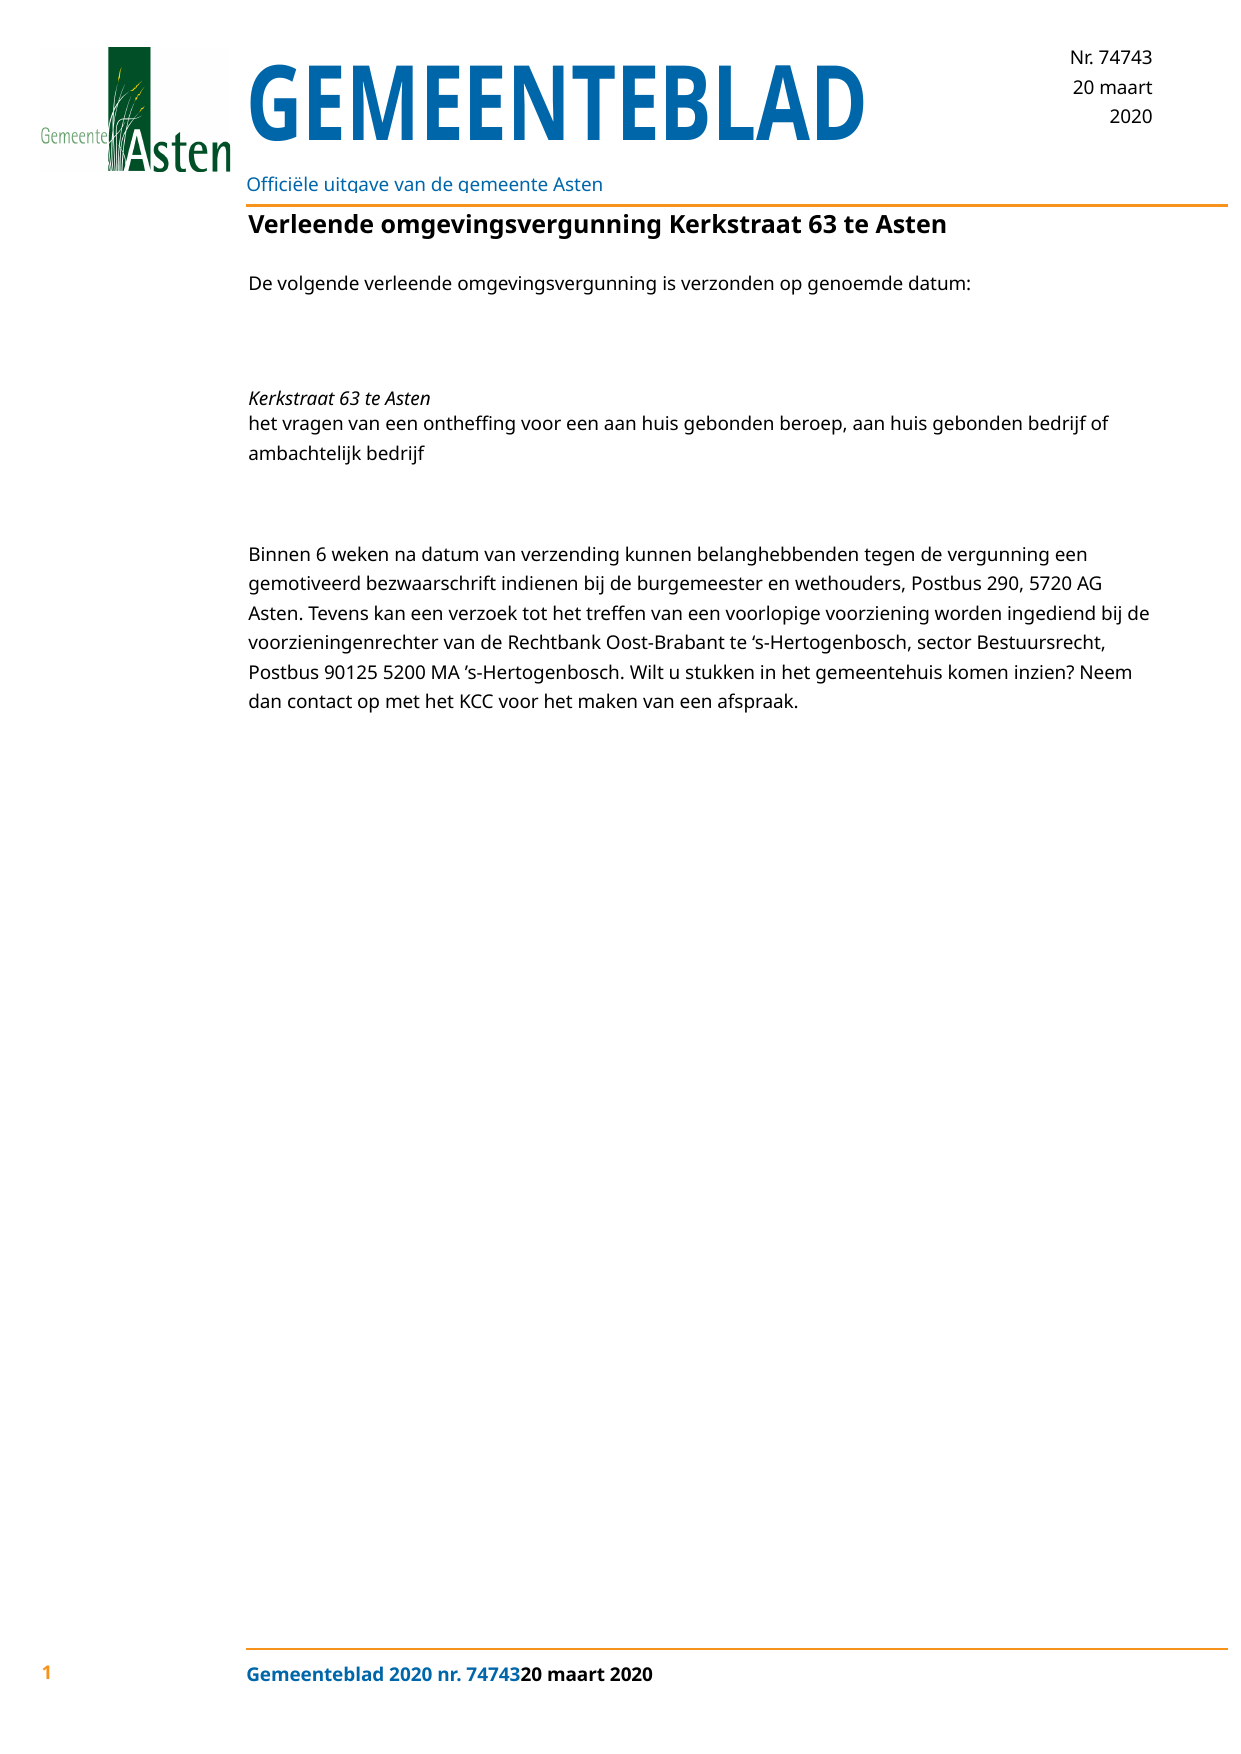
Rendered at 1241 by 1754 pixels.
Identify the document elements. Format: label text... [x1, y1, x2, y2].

text Kerkstraat 63 te Asten [248, 385, 1152, 410]
text De volgende verleende omgevingsvergunning is verzonden op genoemde datum: [248, 270, 1152, 296]
picture [41, 47, 231, 172]
text Verleende omgevingsvergunning Kerkstraat 63 te Asten [248, 207, 1152, 241]
text Binnen 6 weken na datum van verzending kunnen belanghebbenden tegen de vergunning een gemotiveerd bezwaarschrift indienen bij de burgemeester en wethouders, Postbus 290, 5720 AG Asten. Tevens kan een verzoek tot het treffen van een voorlopige voorziening worden ingediend bij de voorzieningenrechter van de Rechtbank Oost-Brabant te ‘s-Hertogenbosch, sector Bestuursrecht, Postbus 90125 5200 MA ’s-Hertogenbosch. Wilt u stukken in het gemeentehuis komen inzien? Neem dan contact op met het KCC voor het maken van een afspraak. [248, 541, 1152, 714]
text het vragen van een ontheffing voor een aan huis gebonden beroep, aan huis gebonden bedrijf of ambachtelijk bedrijf [248, 410, 1152, 466]
